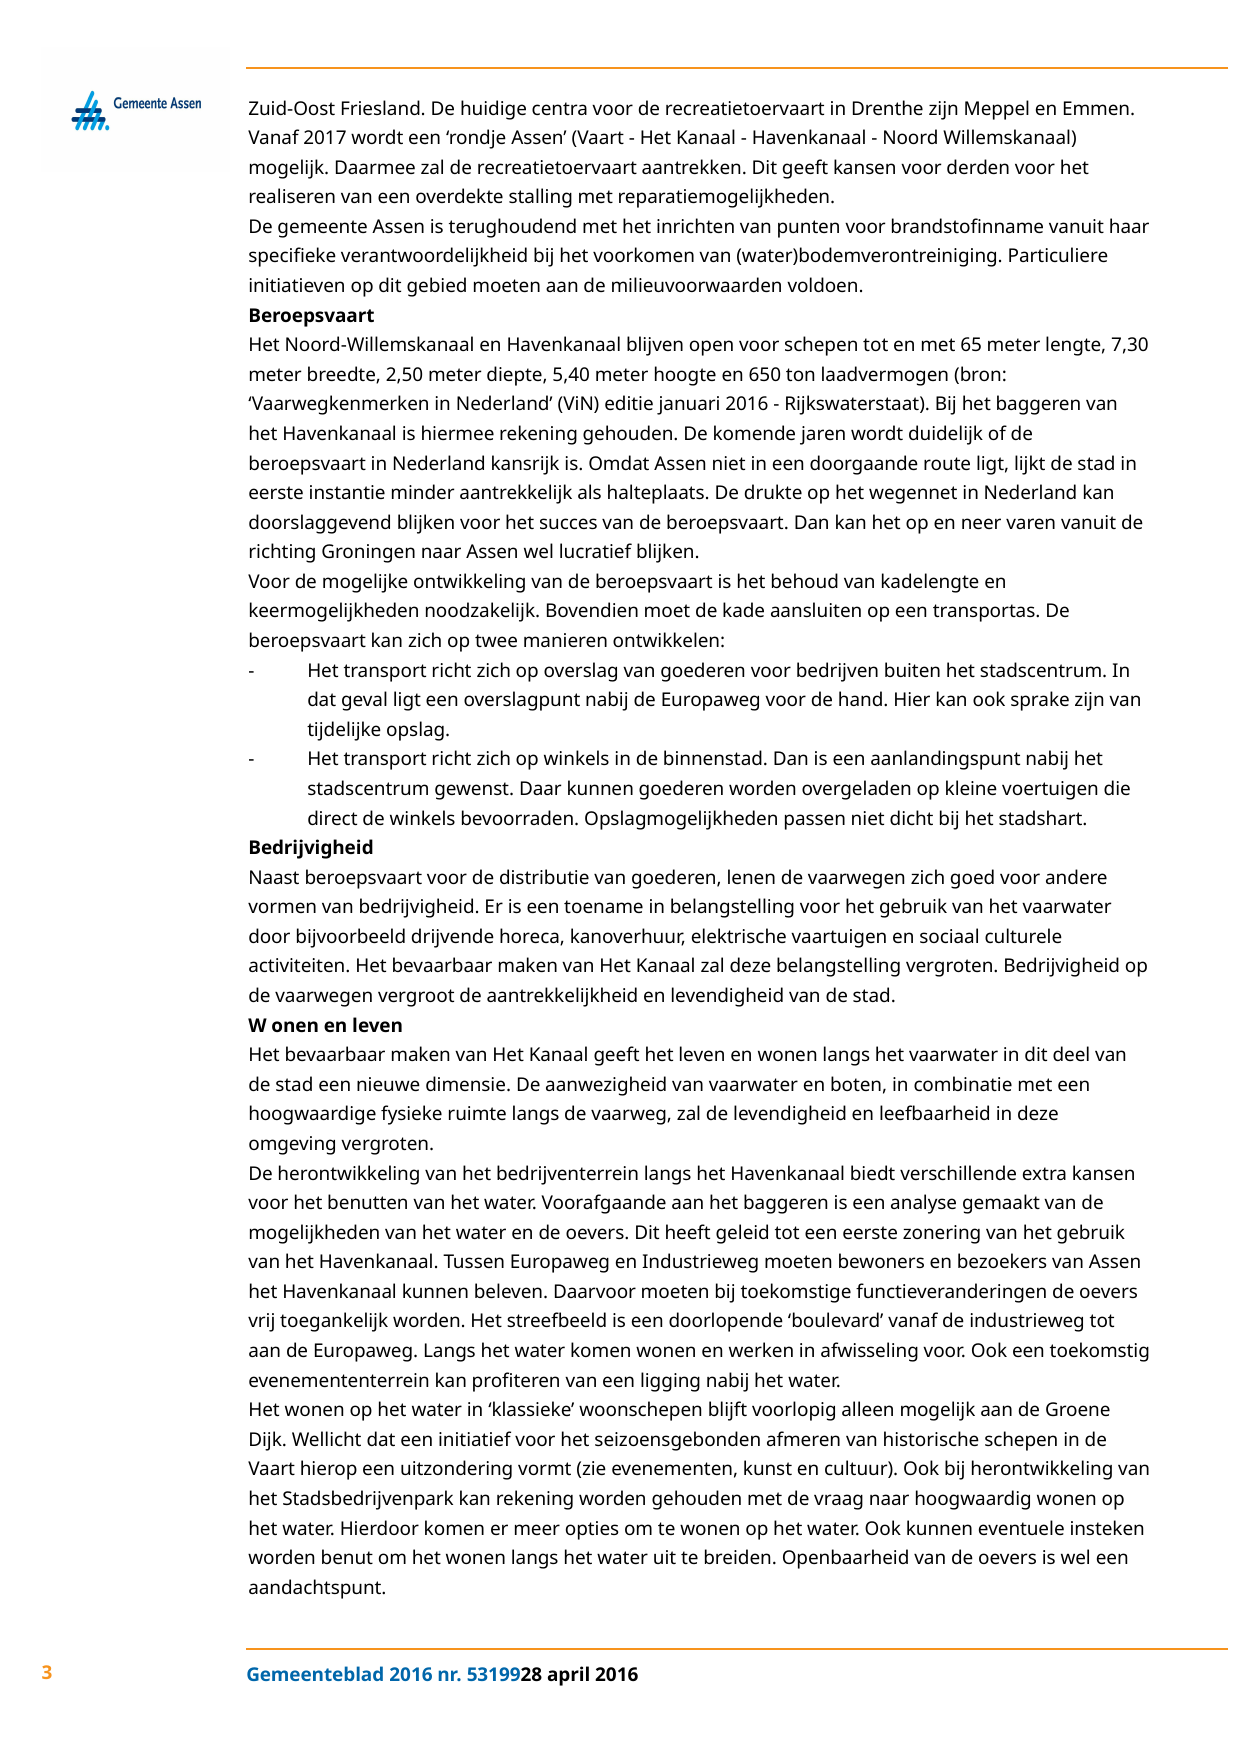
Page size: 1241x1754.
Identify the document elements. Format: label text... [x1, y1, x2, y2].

text W onen en leven [248, 1012, 1152, 1038]
picture [41, 47, 231, 172]
text De herontwikkeling van het bedrijventerrein langs het Havenkanaal biedt verschillende extra kansen voor het benutten van het water. Voorafgaande aan het baggeren is een analyse gemaakt van de mogelijkheden van het water en de oevers. Dit heeft geleid tot een eerste zonering van het gebruik van het Havenkanaal. Tussen Europaweg en Industrieweg moeten bewoners en bezoekers van Assen het Havenkanaal kunnen beleven. Daarvoor moeten bij toekomstige functieveranderingen de oevers vrij toegankelijk worden. Het streefbeeld is een doorlopende ‘boulevard’ vanaf de industrieweg tot aan de Europaweg. Langs het water komen wonen en werken in afwisseling voor. Ook een toekomstig evenemententerrein kan profiteren van een ligging nabij het water. [248, 1160, 1152, 1393]
text Vanaf 2017 wordt een ‘rondje Assen’ (Vaart - Het Kanaal - Havenkanaal - Noord Willemskanaal) mogelijk. Daarmee zal de recreatietoervaart aantrekken. Dit geeft kansen voor derden voor het realiseren van een overdekte stalling met reparatiemogelijkheden. [248, 124, 1152, 209]
text Naast beroepsvaart voor de distributie van goederen, lenen de vaarwegen zich goed voor andere vormen van bedrijvigheid. Er is een toename in belangstelling voor het gebruik van het vaarwater door bijvoorbeeld drijvende horeca, kanoverhuur, elektrische vaartuigen en sociaal culturele activiteiten. Het bevaarbaar maken van Het Kanaal zal deze belangstelling vergroten. Bedrijvigheid op de vaarwegen vergroot de aantrekkelijkheid en levendigheid van de stad. [248, 864, 1152, 1008]
list Het transport richt zich op overslag van goederen voor bedrijven buiten het stadscentrum. In dat geval ligt een overslagpunt nabij de Europaweg voor de hand. Hier kan ook sprake zijn van tijdelijke opslag. [248, 657, 1152, 742]
text Voor de mogelijke ontwikkeling van de beroepsvaart is het behoud van kadelengte en keermogelijkheden noodzakelijk. Bovendien moet de kade aansluiten op een transportas. De beroepsvaart kan zich op twee manieren ontwikkelen: [248, 568, 1152, 653]
text De gemeente Assen is terughoudend met het inrichten van punten voor brandstofinname vanuit haar specifieke verantwoordelijkheid bij het voorkomen van (water)bodemverontreiniging. Particuliere initiatieven op dit gebied moeten aan de milieuvoorwaarden voldoen. [248, 213, 1152, 298]
text Het Noord-Willemskanaal en Havenkanaal blijven open voor schepen tot en met 65 meter lengte, 7,30 meter breedte, 2,50 meter diepte, 5,40 meter hoogte en 650 ton laadvermogen (bron: ‘Vaarwegkenmerken in Nederland’ (ViN) editie januari 2016 - Rijkswaterstaat). Bij het baggeren van het Havenkanaal is hiermee rekening gehouden. De komende jaren wordt duidelijk of de beroepsvaart in Nederland kansrijk is. Omdat Assen niet in een doorgaande route ligt, lijkt de stad in eerste instantie minder aantrekkelijk als halteplaats. De drukte op het wegennet in Nederland kan doorslaggevend blijken voor het succes van de beroepsvaart. Dan kan het op en neer varen vanuit de richting Groningen naar Assen wel lucratief blijken. [248, 331, 1152, 564]
text Het bevaarbaar maken van Het Kanaal geeft het leven en wonen langs het vaarwater in dit deel van de stad een nieuwe dimensie. De aanwezigheid van vaarwater en boten, in combinatie met een hoogwaardige fysieke ruimte langs de vaarweg, zal de levendigheid en leefbaarheid in deze omgeving vergroten. [248, 1041, 1152, 1156]
text Beroepsvaart [248, 302, 1152, 328]
text Het wonen op het water in ‘klassieke’ woonschepen blijft voorlopig alleen mogelijk aan de Groene Dijk. Wellicht dat een initiatief voor het seizoensgebonden afmeren van historische schepen in de Vaart hierop een uitzondering vormt (zie evenementen, kunst en cultuur). Ook bij herontwikkeling van het Stadsbedrijvenpark kan rekening worden gehouden met de vraag naar hoogwaardig wonen op het water. Hierdoor komen er meer opties om te wonen op het water. Ook kunnen eventuele insteken worden benut om het wonen langs het water uit te breiden. Openbaarheid van de oevers is wel een aandachtspunt. [248, 1396, 1152, 1600]
text Zuid-Oost Friesland. De huidige centra voor de recreatietoervaart in Drenthe zijn Meppel en Emmen. [248, 95, 1152, 121]
list Het transport richt zich op winkels in de binnenstad. Dan is een aanlandingspunt nabij het stadscentrum gewenst. Daar kunnen goederen worden overgeladen op kleine voertuigen die direct de winkels bevoorraden. Opslagmogelijkheden passen niet dicht bij het stadshart. [248, 746, 1152, 831]
text Bedrijvigheid [248, 834, 1152, 860]
